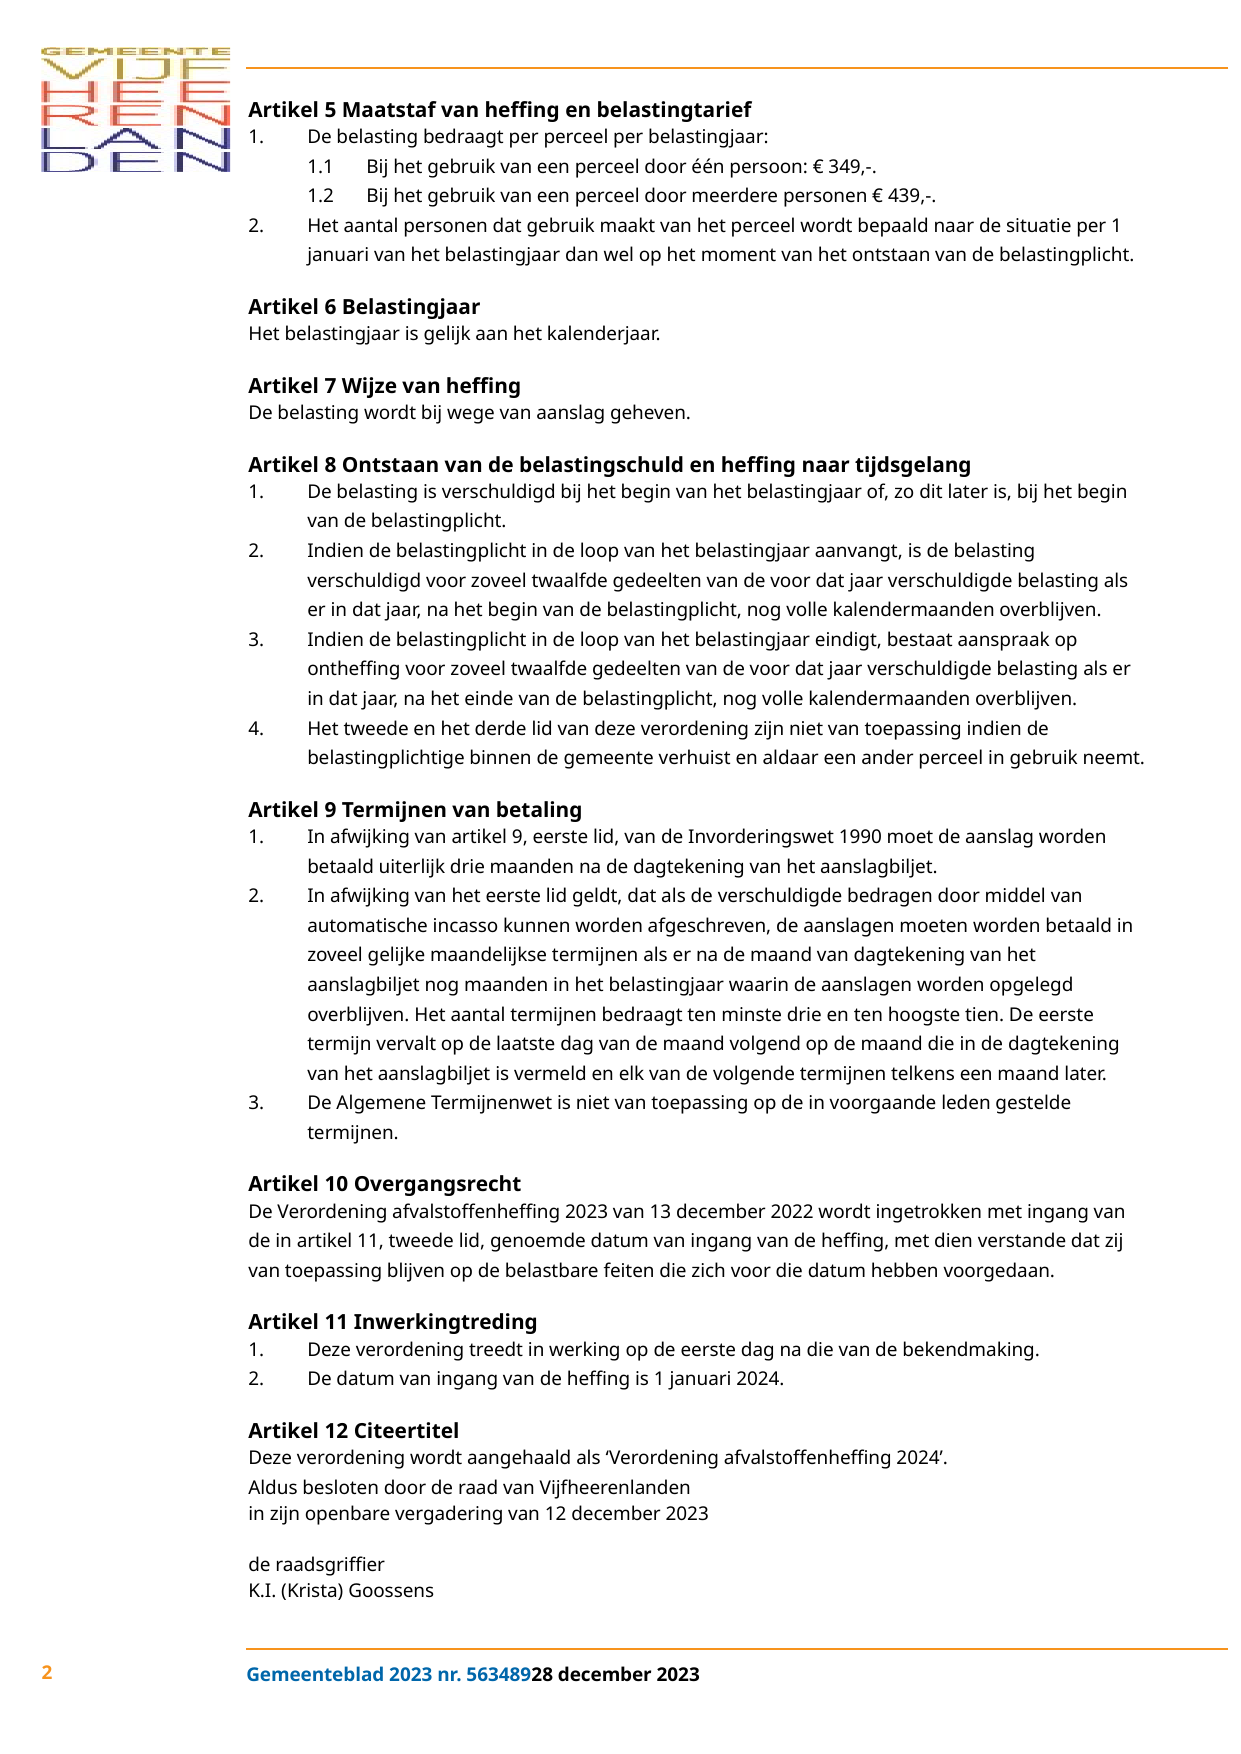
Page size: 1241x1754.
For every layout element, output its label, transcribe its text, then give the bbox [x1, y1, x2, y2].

list In afwijking van het eerste lid geldt, dat als de verschuldigde bedragen door middel van automatische incasso kunnen worden afgeschreven, de aanslagen moeten worden betaald in zoveel gelijke maandelijkse termijnen als er na de maand van dagtekening van het aanslagbiljet nog maanden in het belastingjaar waarin de aanslagen worden opgelegd overblijven. Het aantal termijnen bedraagt ten minste drie en ten hoogste tien. De eerste termijn vervalt op de laatste dag van de maand volgend op de maand die in de dagtekening van het aanslagbiljet is vermeld en elk van de volgende termijnen telkens een maand later. [248, 882, 1152, 1086]
text de raadsgriffier [248, 1551, 1152, 1577]
text Het belastingjaar is gelijk aan het kalenderjaar. [248, 320, 1152, 346]
list Het aantal personen dat gebruik maakt van het perceel wordt bepaald naar de situatie per 1 januari van het belastingjaar dan wel op het moment van het ontstaan van de belastingplicht. [248, 212, 1152, 267]
text Deze verordening wordt aangehaald als ‘Verordening afvalstoffenheffing 2024’. [248, 1444, 1152, 1470]
text Artikel 5 Maatstaf van heffing en belastingtarief [248, 95, 1152, 123]
list Indien de belastingplicht in de loop van het belastingjaar aanvangt, is de belasting verschuldigd voor zoveel twaalfde gedeelten van de voor dat jaar verschuldigde belasting als er in dat jaar, na het begin van de belastingplicht, nog volle kalendermaanden overblijven. [248, 537, 1152, 622]
text Artikel 10 Overgangsrecht [248, 1169, 1152, 1198]
text Artikel 12 Citeertitel [248, 1416, 1152, 1444]
list Indien de belastingplicht in de loop van het belastingjaar eindigt, bestaat aanspraak op ontheffing voor zoveel twaalfde gedeelten van de voor dat jaar verschuldigde belasting als er in dat jaar, na het einde van de belastingplicht, nog volle kalendermaanden overblijven. [248, 626, 1152, 711]
list Bij het gebruik van een perceel door meerdere personen € 439,-. [307, 182, 1152, 208]
text Artikel 9 Termijnen van betaling [248, 795, 1152, 823]
list De belasting is verschuldigd bij het begin van het belastingjaar of, zo dit later is, bij het begin van de belastingplicht. [248, 478, 1152, 533]
text in zijn openbare vergadering van 12 december 2023 [248, 1500, 1152, 1525]
picture [41, 47, 231, 172]
list Het tweede en het derde lid van deze verordening zijn niet van toepassing indien de belastingplichtige binnen de gemeente verhuist en aldaar een ander perceel in gebruik neemt. [248, 715, 1152, 770]
text De Verordening afvalstoffenheffing 2023 van 13 december 2022 wordt ingetrokken met ingang van de in artikel 11, tweede lid, genoemde datum van ingang van de heffing, met dien verstande dat zij van toepassing blijven op de belastbare feiten die zich voor die datum hebben voorgedaan. [248, 1198, 1152, 1283]
text Aldus besloten door de raad van Vijfheerenlanden [248, 1474, 1152, 1500]
text K.I. (Krista) Goossens [248, 1577, 1152, 1603]
text De belasting wordt bij wege van aanslag geheven. [248, 399, 1152, 425]
text Artikel 7 Wijze van heffing [248, 371, 1152, 399]
list De Algemene Termijnenwet is niet van toepassing op de in voorgaande leden gestelde termijnen. [248, 1089, 1152, 1145]
text Artikel 8 Ontstaan van de belastingschuld en heffing naar tijdsgelang [248, 450, 1152, 478]
text Artikel 11 Inwerkingtreding [248, 1307, 1152, 1336]
list Bij het gebruik van een perceel door één persoon: € 349,-. [307, 153, 1152, 178]
list Deze verordening treedt in werking op de eerste dag na die van de bekendmaking. [248, 1336, 1152, 1362]
list De datum van ingang van de heffing is 1 januari 2024. [248, 1366, 1152, 1391]
text Artikel 6 Belastingjaar [248, 292, 1152, 320]
list De belasting bedraagt per perceel per belastingjaar: [248, 123, 1152, 149]
list In afwijking van artikel 9, eerste lid, van de Invorderingswet 1990 moet de aanslag worden betaald uiterlijk drie maanden na de dagtekening van het aanslagbiljet. [248, 823, 1152, 878]
